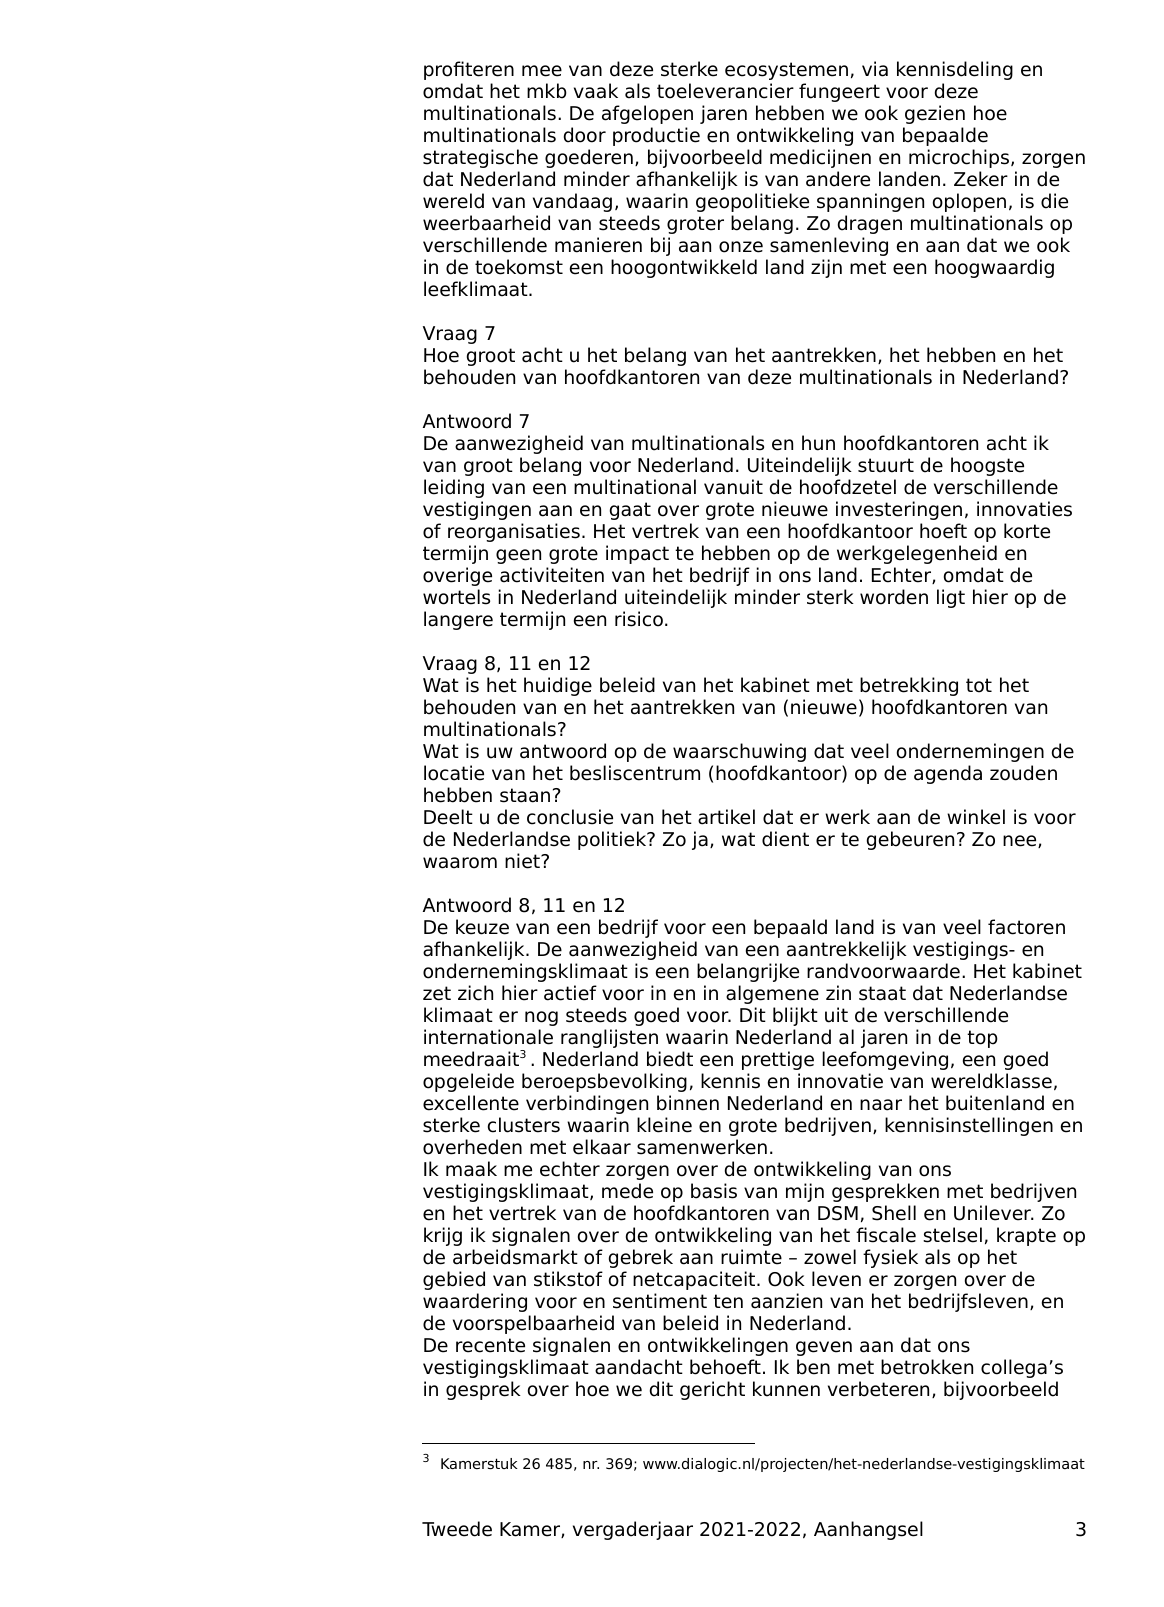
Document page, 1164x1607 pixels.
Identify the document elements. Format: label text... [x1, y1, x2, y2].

text Vraag 8, 11 en 12 [422, 653, 1087, 675]
text Wat is uw antwoord op de waarschuwing dat veel ondernemingen de locatie van het besliscentrum (hoofdkantoor) op de agenda zouden hebben staan? [422, 741, 1087, 807]
text Hoe groot acht u het belang van het aantrekken, het hebben en het behouden van hoofdkantoren van deze multinationals in Nederland? [422, 345, 1087, 389]
text De recente signalen en ontwikkelingen geven aan dat ons vestigingsklimaat aandacht behoeft. Ik ben met betrokken collega’s in gesprek over hoe we dit gericht kunnen verbeteren, bijvoorbeeld [422, 1335, 1087, 1401]
text De keuze van een bedrijf voor een bepaald land is van veel factoren afhankelijk. De aanwezigheid van een aantrekkelijk vestigings- en ondernemingsklimaat is een belangrijke randvoorwaarde. Het kabinet zet zich hier actief voor in en in algemene zin staat dat Nederlandse klimaat er nog steeds goed voor. Dit blijkt uit de verschillende internationale ranglijsten waarin Nederland al jaren in de top meedraait. Nederland biedt een prettige leefomgeving, een goed opgeleide beroepsbevolking, kennis en innovatie van wereldklasse, excellente verbindingen binnen Nederland en naar het buitenland en sterke clusters waarin kleine en grote bedrijven, kennisinstellingen en overheden met elkaar samenwerken. [422, 917, 1087, 1159]
text De aanwezigheid van multinationals en hun hoofdkantoren acht ik van groot belang voor Nederland. Uiteindelijk stuurt de hoogste leiding van een multinational vanuit de hoofdzetel de verschillende vestigingen aan en gaat over grote nieuwe investeringen, innovaties of reorganisaties. Het vertrek van een hoofdkantoor hoeft op korte termijn geen grote impact te hebben op de werkgelegenheid en overige activiteiten van het bedrijf in ons land. Echter, omdat de wortels in Nederland uiteindelijk minder sterk worden ligt hier op de langere termijn een risico. [422, 433, 1087, 631]
text Antwoord 8, 11 en 12 [422, 895, 1087, 917]
text Ik maak me echter zorgen over de ontwikkeling van ons vestigingsklimaat, mede op basis van mijn gesprekken met bedrijven en het vertrek van de hoofdkantoren van DSM, Shell en Unilever. Zo krijg ik signalen over de ontwikkeling van het fiscale stelsel, krapte op de arbeidsmarkt of gebrek aan ruimte – zowel fysiek als op het gebied van stikstof of netcapaciteit. Ook leven er zorgen over de waardering voor en sentiment ten aanzien van het bedrijfsleven, en de voorspelbaarheid van beleid in Nederland. [422, 1159, 1087, 1335]
text Wat is het huidige beleid van het kabinet met betrekking tot het behouden van en het aantrekken van (nieuwe) hoofdkantoren van multinationals? [422, 675, 1087, 741]
text Kamerstuk 26 485, nr. 369; www.dialogic.nl/projecten/het-nederlandse-vestigingsklimaat [422, 1452, 1087, 1474]
text Antwoord 7 [422, 411, 1087, 433]
text Vraag 7 [422, 323, 1087, 345]
text Deelt u de conclusie van het artikel dat er werk aan de winkel is voor de Nederlandse politiek? Zo ja, wat dient er te gebeuren? Zo nee, waarom niet? [422, 807, 1087, 873]
text profiteren mee van deze sterke ecosystemen, via kennisdeling en omdat het mkb vaak als toeleverancier fungeert voor deze multinationals. De afgelopen jaren hebben we ook gezien hoe multinationals door productie en ontwikkeling van bepaalde strategische goederen, bijvoorbeeld medicijnen en microchips, zorgen dat Nederland minder afhankelijk is van andere landen. Zeker in de wereld van vandaag, waarin geopolitieke spanningen oplopen, is die weerbaarheid van steeds groter belang. Zo dragen multinationals op verschillende manieren bij aan onze samenleving en aan dat we ook in de toekomst een hoogontwikkeld land zijn met een hoogwaardig leefklimaat. [422, 59, 1087, 301]
